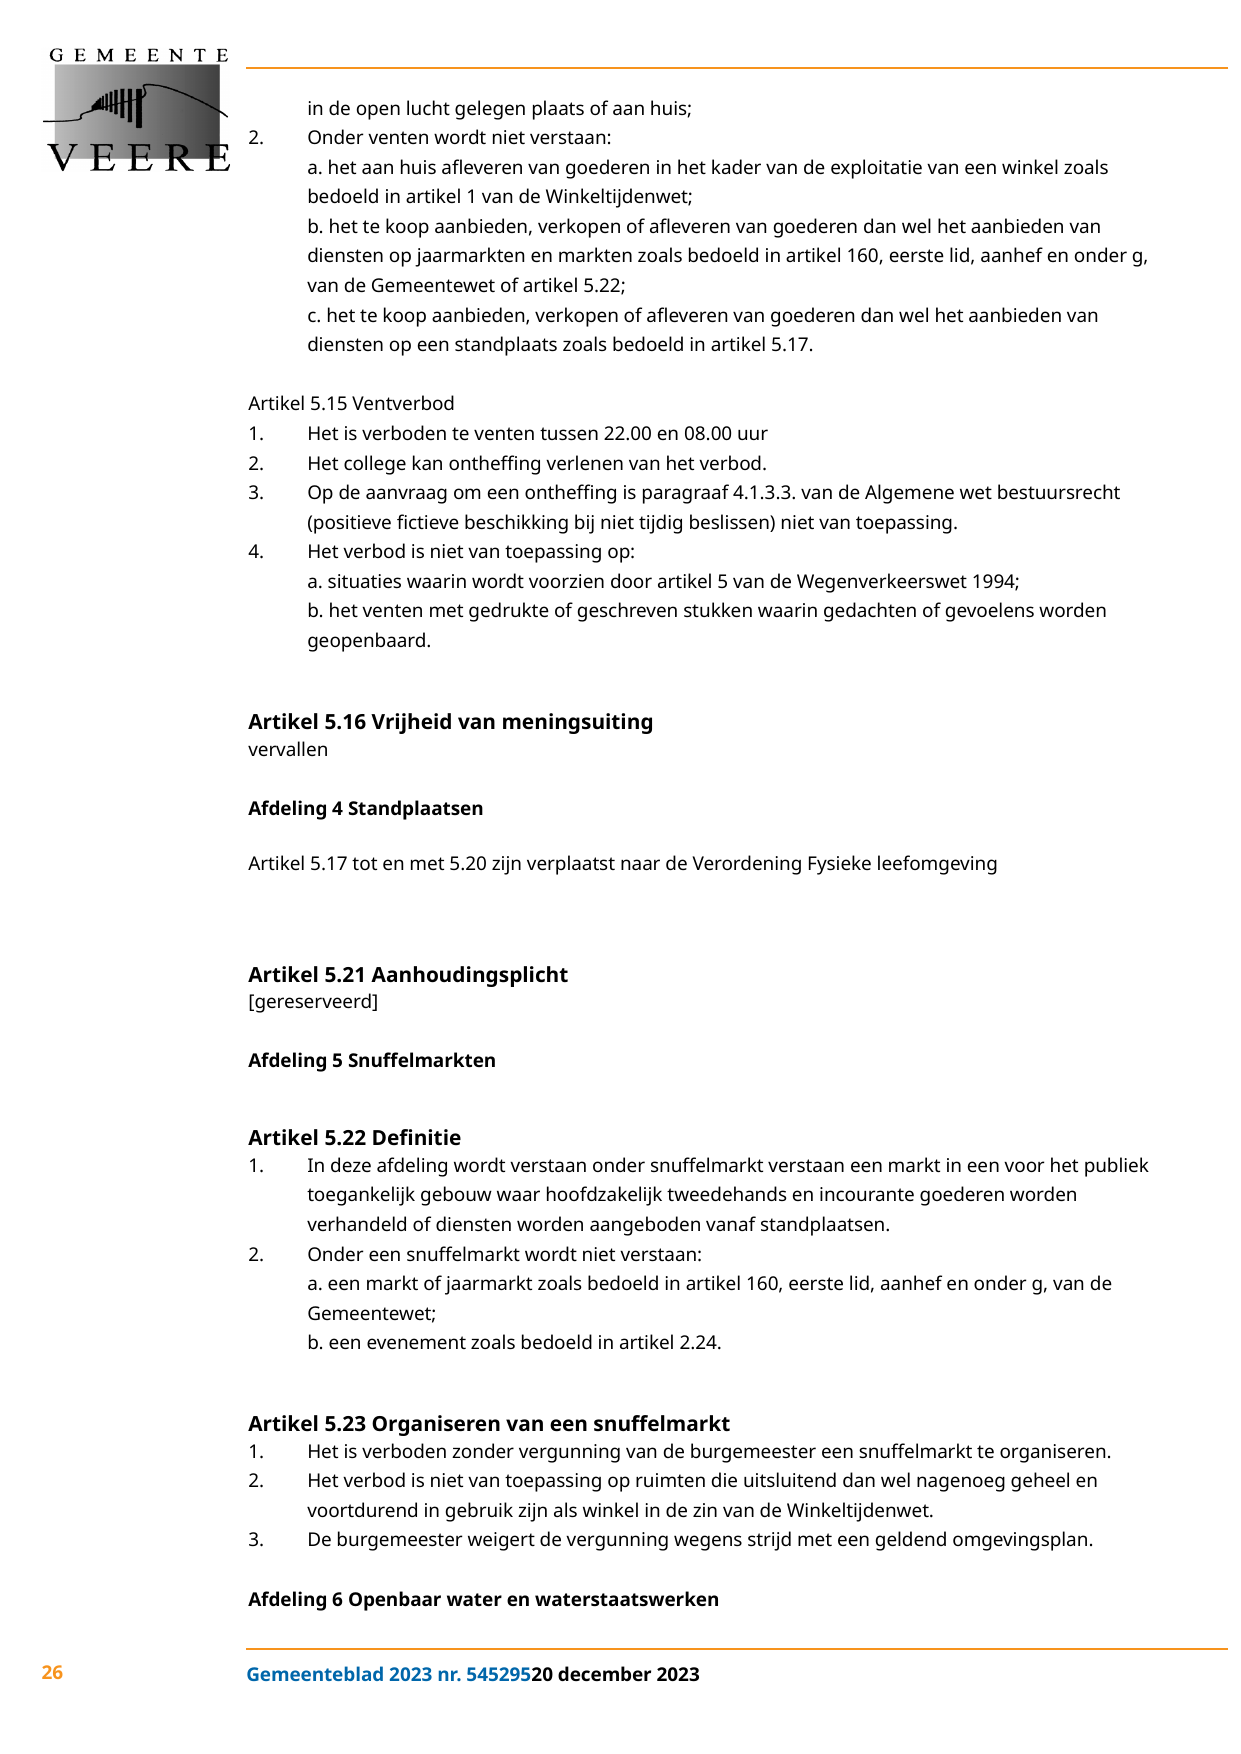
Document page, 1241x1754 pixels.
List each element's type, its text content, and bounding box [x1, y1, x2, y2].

list Onder een snuffelmarkt wordt niet verstaan: [248, 1241, 1152, 1266]
list b. het te koop aanbieden, verkopen of afleveren van goederen dan wel het aanbieden van diensten op jaarmarkten en markten zoals bedoeld in artikel 160, eerste lid, aanhef en onder g, van de Gemeentewet of artikel 5.22; [248, 213, 1152, 298]
list In deze afdeling wordt verstaan onder snuffelmarkt verstaan een markt in een voor het publiek toegankelijk gebouw waar hoofdzakelijk tweedehands en incourante goederen worden verhandeld of diensten worden aangeboden vanaf standplaatsen. [248, 1152, 1152, 1237]
list c. het te koop aanbieden, verkopen of afleveren van goederen dan wel het aanbieden van diensten op een standplaats zoals bedoeld in artikel 5.17. [248, 302, 1152, 357]
text Afdeling 4 Standplaatsen [248, 795, 1152, 821]
list De burgemeester weigert de vergunning wegens strijd met een geldend omgevingsplan. [248, 1527, 1152, 1552]
text Artikel 5.15 Ventverbod [248, 391, 1152, 416]
list b. een evenement zoals bedoeld in artikel 2.24. [248, 1329, 1152, 1355]
list a. situaties waarin wordt voorzien door artikel 5 van de Wegenverkeerswet 1994; [248, 568, 1152, 594]
text vervallen [248, 736, 1152, 761]
list a. het aan huis afleveren van goederen in het kader van de exploitatie van een winkel zoals bedoeld in artikel 1 van de Winkeltijdenwet; [248, 154, 1152, 209]
list Het college kan ontheffing verlenen van het verbod. [248, 450, 1152, 476]
list Op de aanvraag om een ontheffing is paragraaf 4.1.3.3. van de Algemene wet bestuursrecht (positieve fictieve beschikking bij niet tijdig beslissen) niet van toepassing. [248, 479, 1152, 535]
text Artikel 5.17 tot en met 5.20 zijn verplaatst naar de Verordening Fysieke leefomgeving [248, 850, 1152, 876]
list Het is verboden zonder vergunning van de burgemeester een snuffelmarkt te organiseren. [248, 1438, 1152, 1464]
list Het verbod is niet van toepassing op: [248, 538, 1152, 564]
picture [41, 47, 231, 172]
text Afdeling 6 Openbaar water en waterstaatswerken [248, 1586, 1152, 1612]
text Artikel 5.16 Vrijheid van meningsuiting [248, 707, 1152, 736]
list b. het venten met gedrukte of geschreven stukken waarin gedachten of gevoelens worden geopenbaard. [248, 598, 1152, 653]
list a. een markt of jaarmarkt zoals bedoeld in artikel 160, eerste lid, aanhef en onder g, van de Gemeentewet; [248, 1270, 1152, 1326]
list Het is verboden te venten tussen 22.00 en 08.00 uur [248, 420, 1152, 446]
list Onder venten wordt niet verstaan: [248, 124, 1152, 150]
text Afdeling 5 Snuffelmarkten [248, 1047, 1152, 1073]
text Artikel 5.21 Aanhoudingsplicht [248, 960, 1152, 988]
text Artikel 5.22 Definitie [248, 1123, 1152, 1152]
list Het verbod is niet van toepassing op ruimten die uitsluitend dan wel nagenoeg geheel en voortdurend in gebruik zijn als winkel in de zin van de Winkeltijdenwet. [248, 1467, 1152, 1523]
list in de open lucht gelegen plaats of aan huis; [248, 95, 1152, 121]
text Artikel 5.23 Organiseren van een snuffelmarkt [248, 1409, 1152, 1438]
text [gereserveerd] [248, 988, 1152, 1014]
